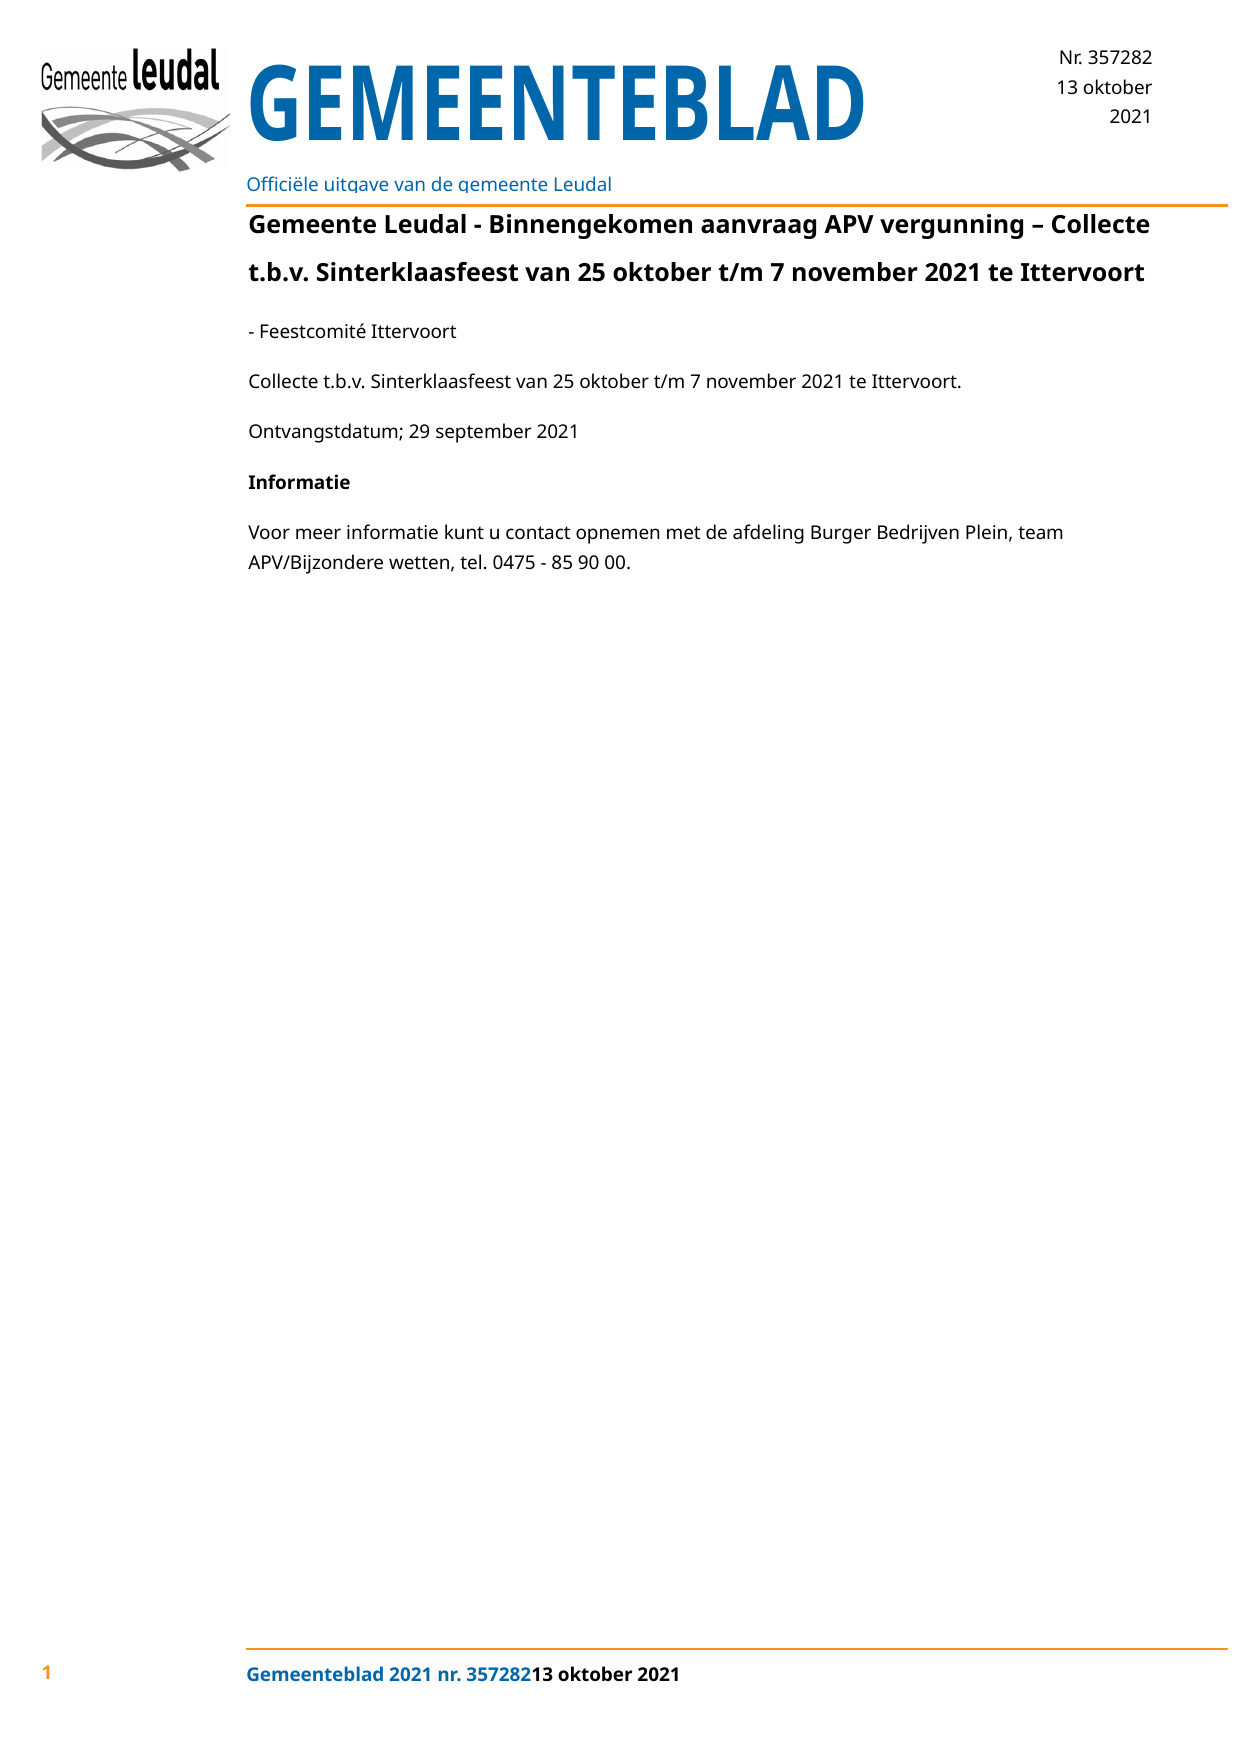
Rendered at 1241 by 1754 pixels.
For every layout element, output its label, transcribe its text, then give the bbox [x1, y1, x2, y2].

text - Feestcomité Ittervoort [248, 318, 1152, 344]
picture [41, 47, 231, 172]
text Collecte t.b.v. Sinterklaasfeest van 25 oktober t/m 7 november 2021 te Ittervoort. [248, 368, 1152, 394]
text Gemeente Leudal - Binnengekomen aanvraag APV vergunning – Collecte t.b.v. Sinterklaasfeest van 25 oktober t/m 7 november 2021 te Ittervoort [248, 207, 1152, 288]
text Voor meer informatie kunt u contact opnemen met de afdeling Burger Bedrijven Plein, team APV/Bijzondere wetten, tel. 0475 - 85 90 00. [248, 519, 1152, 575]
text Ontvangstdatum; 29 september 2021 [248, 419, 1152, 444]
text Informatie [248, 469, 1152, 495]
